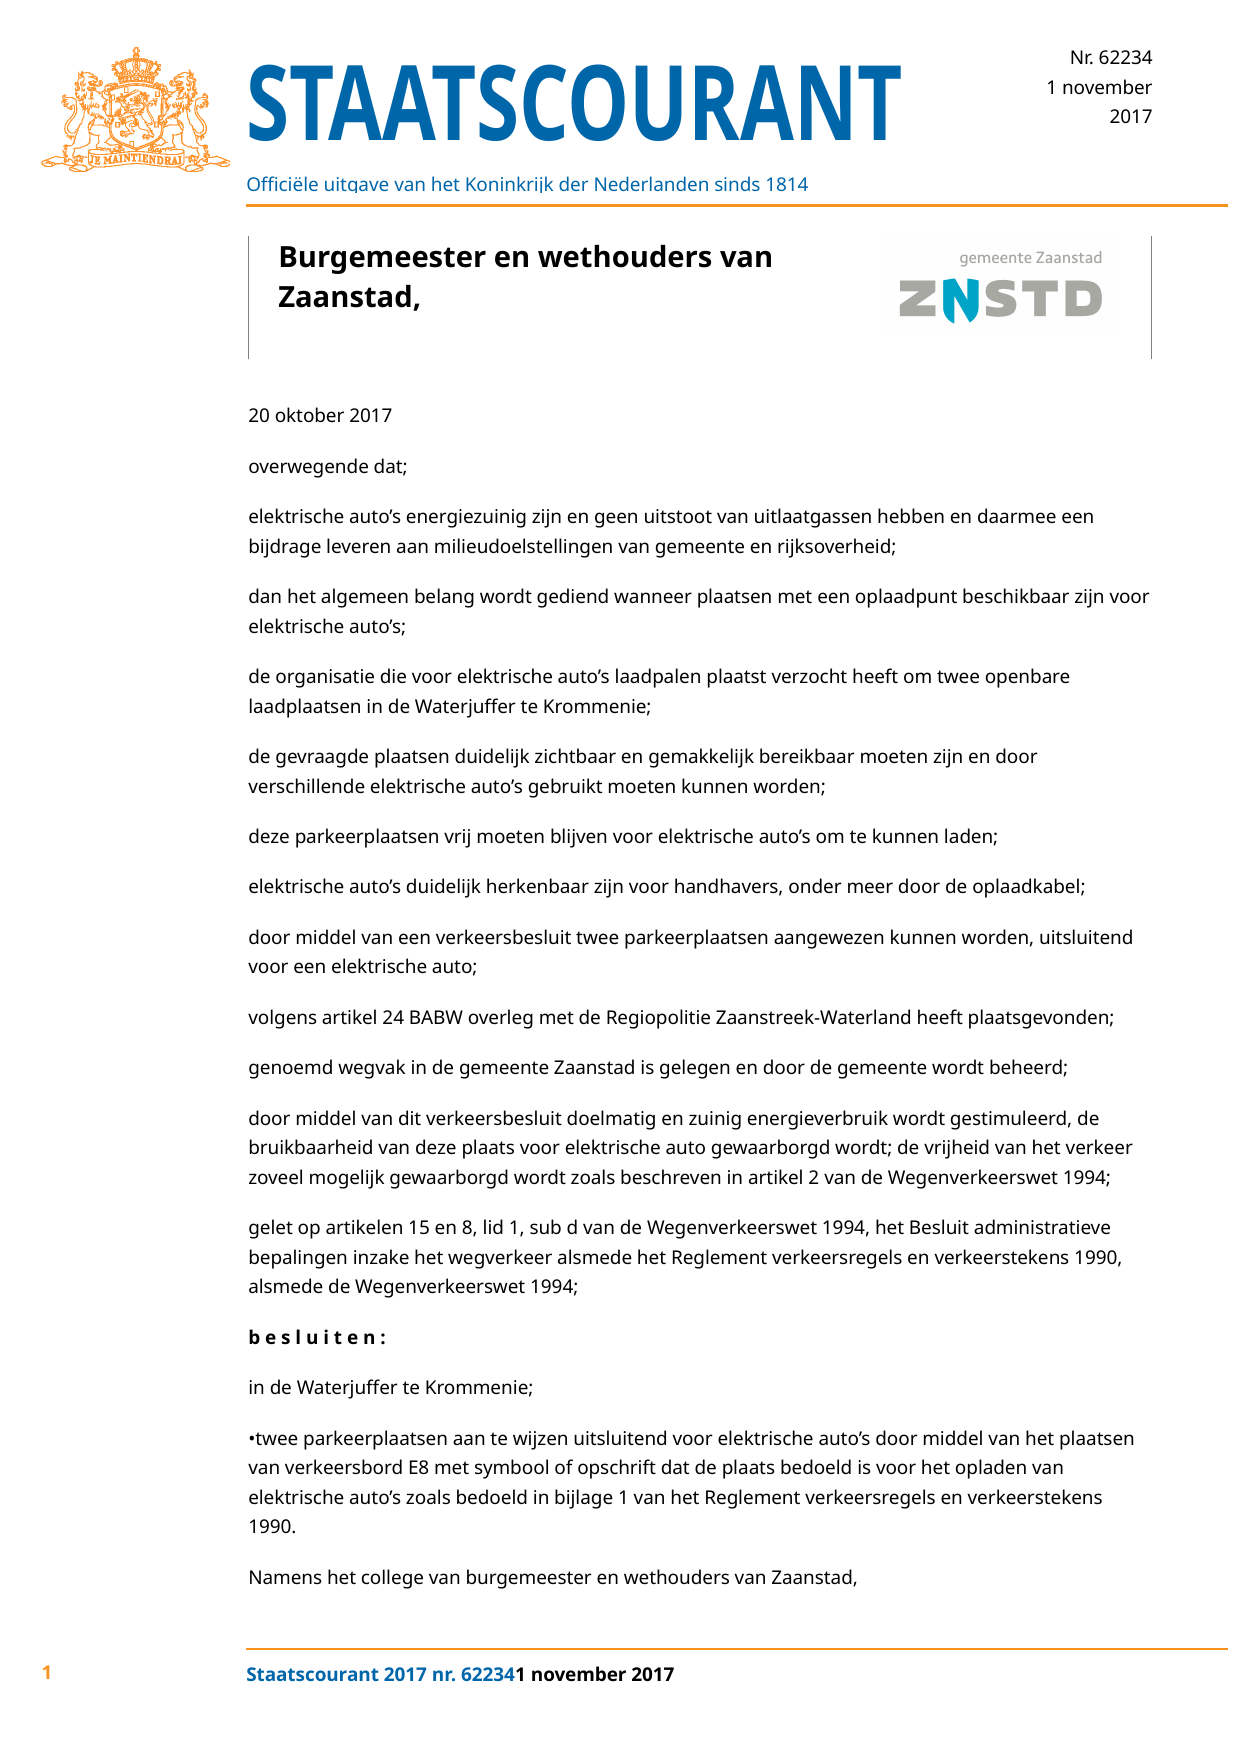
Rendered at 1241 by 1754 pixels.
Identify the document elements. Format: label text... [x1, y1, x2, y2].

text volgens artikel 24 BABW overleg met de Regiopolitie Zaanstreek-Waterland heeft plaatsgevonden; [248, 1004, 1152, 1030]
picture [882, 236, 1119, 334]
text dan het algemeen belang wordt gediend wanneer plaatsen met een oplaadpunt beschikbaar zijn voor elektrische auto’s; [248, 583, 1152, 639]
table_header [850, 236, 1151, 359]
text door middel van een verkeersbesluit twee parkeerplaatsen aangewezen kunnen worden, uitsluitend voor een elektrische auto; [248, 924, 1152, 979]
text overwegende dat; [248, 453, 1152, 479]
text door middel van dit verkeersbesluit doelmatig en zuinig energieverbruik wordt gestimuleerd, de bruikbaarheid van deze plaats voor elektrische auto gewaarborgd wordt; de vrijheid van het verkeer zoveel mogelijk gewaarborgd wordt zoals beschreven in artikel 2 van de Wegenverkeerswet 1994; [248, 1105, 1152, 1190]
text genoemd wegvak in de gemeente Zaanstad is gelegen en door de gemeente wordt beheerd; [248, 1054, 1152, 1080]
picture [41, 47, 231, 172]
text b e s l u i t e n : [248, 1324, 1152, 1350]
text de organisatie die voor elektrische auto’s laadpalen plaatst verzocht heeft om twee openbare laadplaatsen in de Waterjuffer te Krommenie; [248, 663, 1152, 719]
text 20 oktober 2017 [248, 402, 1152, 428]
text elektrische auto’s energiezuinig zijn en geen uitstoot van uitlaatgassen hebben en daarmee een bijdrage leveren aan milieudoelstellingen van gemeente en rijksoverheid; [248, 503, 1152, 559]
text in de Waterjuffer te Krommenie; [248, 1374, 1152, 1400]
text elektrische auto’s duidelijk herkenbaar zijn voor handhavers, onder meer door de oplaadkabel; [248, 874, 1152, 899]
text •twee parkeerplaatsen aan te wijzen uitsluitend voor elektrische auto’s door middel van het plaatsen van verkeersbord E8 met symbool of opschrift dat de plaats bedoeld is voor het opladen van elektrische auto’s zoals bedoeld in bijlage 1 van het Reglement verkeersregels en verkeerstekens 1990. [248, 1425, 1152, 1539]
text de gevraagde plaatsen duidelijk zichtbaar en gemakkelijk bereikbaar moeten zijn en door verschillende elektrische auto’s gebruikt moeten kunnen worden; [248, 743, 1152, 799]
text deze parkeerplaatsen vrij moeten blijven voor elektrische auto’s om te kunnen laden; [248, 823, 1152, 849]
text Namens het college van burgemeester en wethouders van Zaanstad, [248, 1564, 1152, 1590]
text gelet op artikelen 15 en 8, lid 1, sub d van de Wegenverkeerswet 1994, het Besluit administratieve bepalingen inzake het wegverkeer alsmede het Reglement verkeersregels en verkeerstekens 1990, alsmede de Wegenverkeerswet 1994; [248, 1214, 1152, 1299]
table_header Burgemeester en wethouders van Zaanstad, [249, 236, 850, 359]
